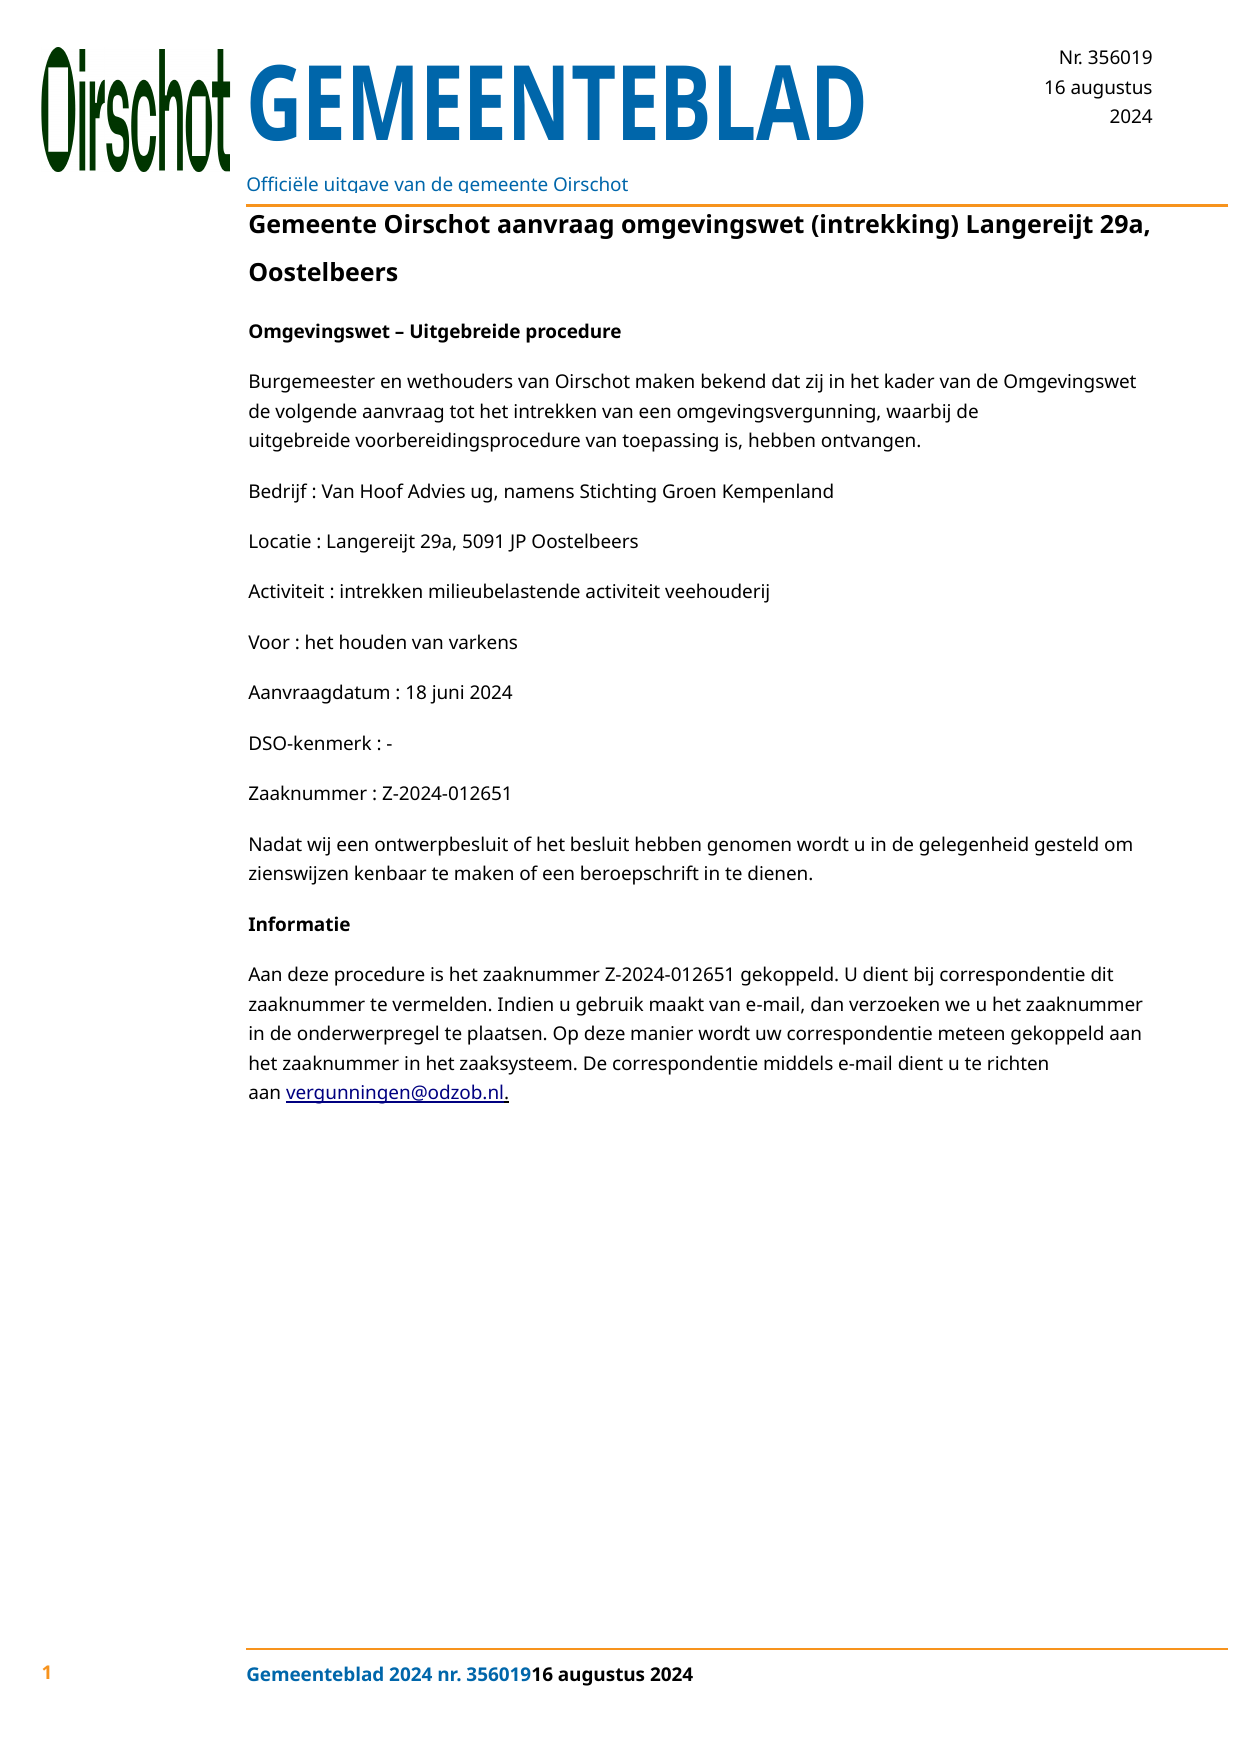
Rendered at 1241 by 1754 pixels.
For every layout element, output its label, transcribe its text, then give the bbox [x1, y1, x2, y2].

text Nadat wij een ontwerpbesluit of het besluit hebben genomen wordt u in de gelegenheid gesteld om zienswijzen kenbaar te maken of een beroepschrift in te dienen. [248, 831, 1152, 886]
text Burgemeester en wethouders van Oirschot maken bekend dat zij in het kader van de Omgevingswet de volgende aanvraag tot het intrekken van een omgevingsvergunning, waarbij de uitgebreide voorbereidingsprocedure van toepassing is, hebben ontvangen. [248, 368, 1152, 453]
text Activiteit : intrekken milieubelastende activiteit veehouderij [248, 579, 1152, 604]
text Aan deze procedure is het zaaknummer Z-2024-012651 gekoppeld. U dient bij correspondentie dit zaaknummer te vermelden. Indien u gebruik maakt van e-mail, dan verzoeken we u het zaaknummer in de onderwerpregel te plaatsen. Op deze manier wordt uw correspondentie meteen gekoppeld aan het zaaknummer in het zaaksysteem. De correspondentie middels e-mail dient u te richten aan vergunningen@odzob.nl. [248, 961, 1152, 1105]
text Bedrijf : Van Hoof Advies ug, namens Stichting Groen Kempenland [248, 478, 1152, 504]
text Gemeente Oirschot aanvraag omgevingswet (intrekking) Langereijt 29a, Oostelbeers [248, 207, 1152, 288]
text Locatie : Langereijt 29a, 5091 JP Oostelbeers [248, 528, 1152, 554]
text Voor : het houden van varkens [248, 629, 1152, 655]
text Omgevingswet – Uitgebreide procedure [248, 318, 1152, 344]
text Aanvraagdatum : 18 juni 2024 [248, 679, 1152, 705]
text Zaaknummer : Z-2024-012651 [248, 780, 1152, 806]
text DSO-kenmerk : - [248, 730, 1152, 756]
picture [41, 47, 231, 172]
text Informatie [248, 911, 1152, 937]
